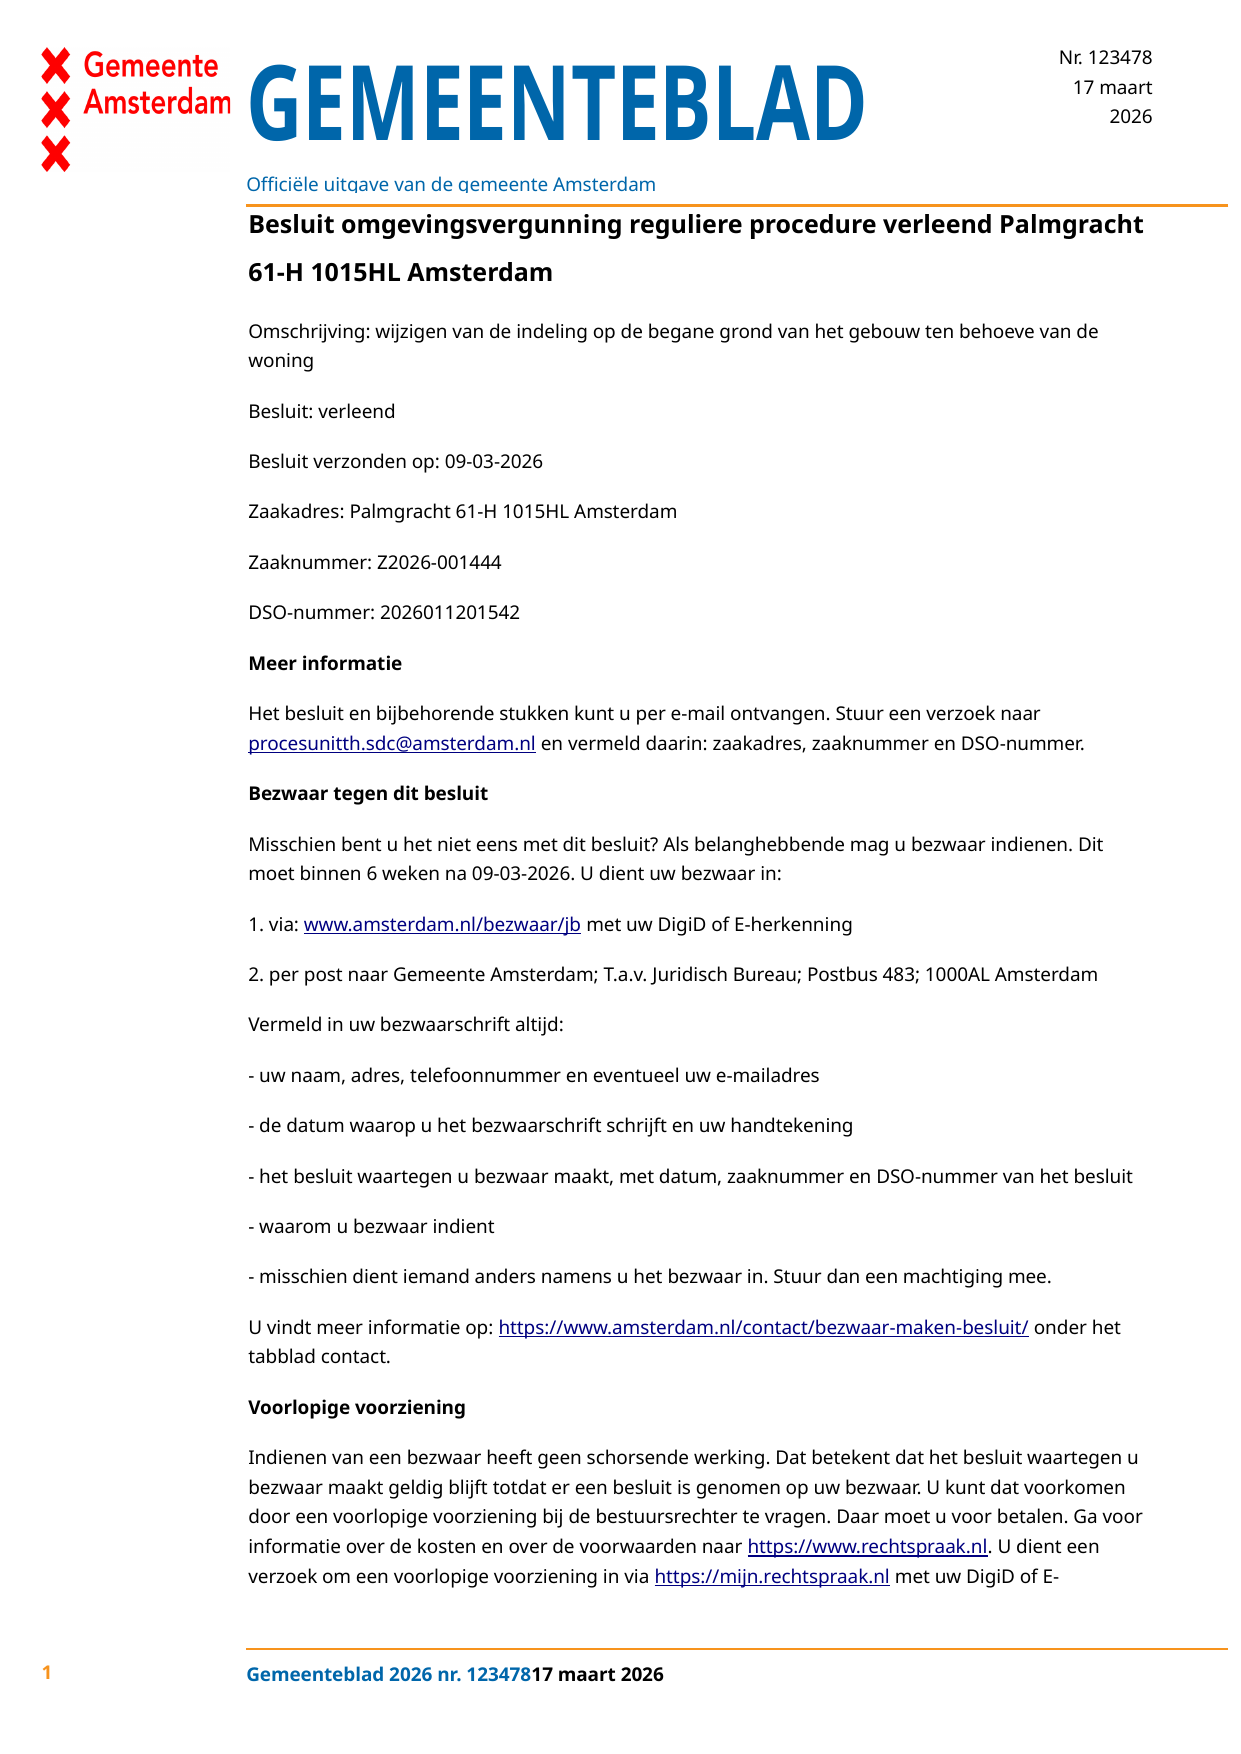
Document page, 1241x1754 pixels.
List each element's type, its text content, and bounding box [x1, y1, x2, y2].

text Misschien bent u het niet eens met dit besluit? Als belanghebbende mag u bezwaar indienen. Dit moet binnen 6 weken na 09-03-2026. U dient uw bezwaar in: [248, 831, 1152, 886]
text U vindt meer informatie op: https://www.amsterdam.nl/contact/bezwaar-maken-besluit/ onder het tabblad contact. [248, 1314, 1152, 1369]
text DSO-nummer: 2026011201542 [248, 599, 1152, 625]
text - uw naam, adres, telefoonnummer en eventueel uw e-mailadres [248, 1062, 1152, 1088]
text - misschien dient iemand anders namens u het bezwaar in. Stuur dan een machtiging mee. [248, 1264, 1152, 1289]
text Bezwaar tegen dit besluit [248, 780, 1152, 806]
text Het besluit en bijbehorende stukken kunt u per e-mail ontvangen. Stuur een verzoek naar procesunitth.sdc@amsterdam.nl en vermeld daarin: zaakadres, zaaknummer en DSO-nummer. [248, 700, 1152, 756]
text 1. via: www.amsterdam.nl/bezwaar/jb met uw DigiD of E-herkenning [248, 911, 1152, 937]
text Voorlopige voorziening [248, 1394, 1152, 1420]
text Besluit: verleend [248, 398, 1152, 424]
text 2. per post naar Gemeente Amsterdam; T.a.v. Juridisch Bureau; Postbus 483; 1000AL Amsterdam [248, 961, 1152, 987]
text Omschrijving: wijzigen van de indeling op de begane grond van het gebouw ten behoeve van de woning [248, 318, 1152, 373]
text Zaakadres: Palmgracht 61-H 1015HL Amsterdam [248, 499, 1152, 524]
text - waarom u bezwaar indient [248, 1213, 1152, 1239]
text - het besluit waartegen u bezwaar maakt, met datum, zaaknummer en DSO-nummer van het besluit [248, 1163, 1152, 1189]
text Besluit verzonden op: 09-03-2026 [248, 448, 1152, 474]
text - de datum waarop u het bezwaarschrift schrijft en uw handtekening [248, 1112, 1152, 1138]
text Vermeld in uw bezwaarschrift altijd: [248, 1012, 1152, 1037]
text Meer informatie [248, 650, 1152, 676]
text Zaaknummer: Z2026-001444 [248, 549, 1152, 575]
text Indienen van een bezwaar heeft geen schorsende werking. Dat betekent dat het besluit waartegen u bezwaar maakt geldig blijft totdat er een besluit is genomen op uw bezwaar. U kunt dat voorkomen door een voorlopige voorziening bij de bestuursrechter te vragen. Daar moet u voor betalen. Ga voor informatie over de kosten en over de voorwaarden naar https://www.rechtspraak.nl. U dient een verzoek om een voorlopige voorziening in via https://mijn.rechtspraak.nl met uw DigiD of E- [248, 1444, 1152, 1589]
text Besluit omgevingsvergunning reguliere procedure verleend Palmgracht 61-H 1015HL Amsterdam [248, 207, 1152, 288]
picture [41, 47, 231, 172]
